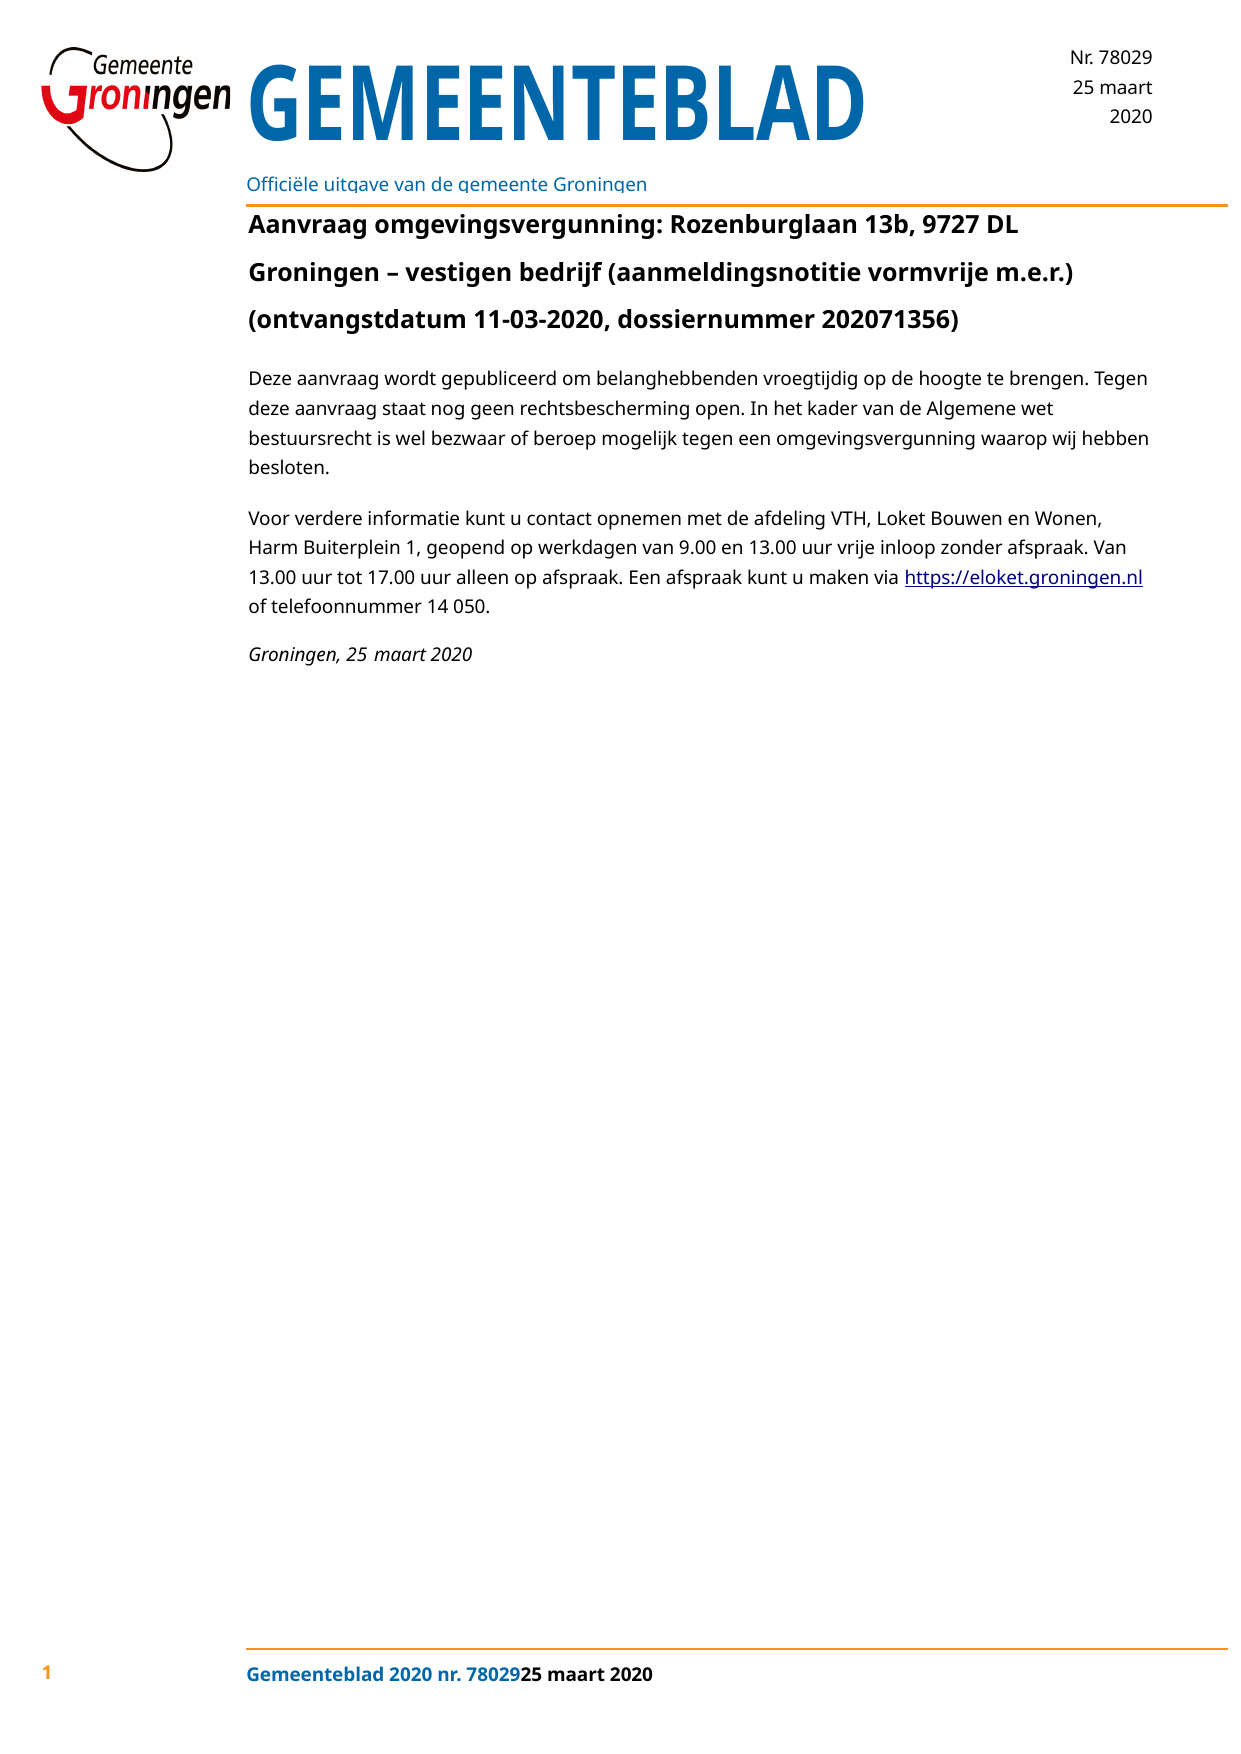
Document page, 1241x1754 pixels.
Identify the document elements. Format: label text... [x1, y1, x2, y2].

text Voor verdere informatie kunt u contact opnemen met de afdeling VTH, Loket Bouwen en Wonen, Harm Buiterplein 1, geopend op werkdagen van 9.00 en 13.00 uur vrije inloop zonder afspraak. Van 13.00 uur tot 17.00 uur alleen op afspraak. Een afspraak kunt u maken via https://eloket.groningen.nl of telefoonnummer 14 050. [248, 505, 1152, 619]
text Deze aanvraag wordt gepubliceerd om belanghebbenden vroegtijdig op de hoogte te brengen. Tegen deze aanvraag staat nog geen rechtsbescherming open. In het kader van de Algemene wet bestuursrecht is wel bezwaar of beroep mogelijk tegen een omgevingsvergunning waarop wij hebben besloten. [248, 366, 1152, 480]
picture [41, 47, 231, 172]
text Aanvraag omgevingsvergunning: Rozenburglaan 13b, 9727 DL Groningen – vestigen bedrijf (aanmeldingsnotitie vormvrije m.e.r.) (ontvangstdatum 11-03-2020, dossiernummer 202071356) [248, 207, 1152, 336]
text Groningen, 25 maart 2020 [248, 641, 1152, 667]
